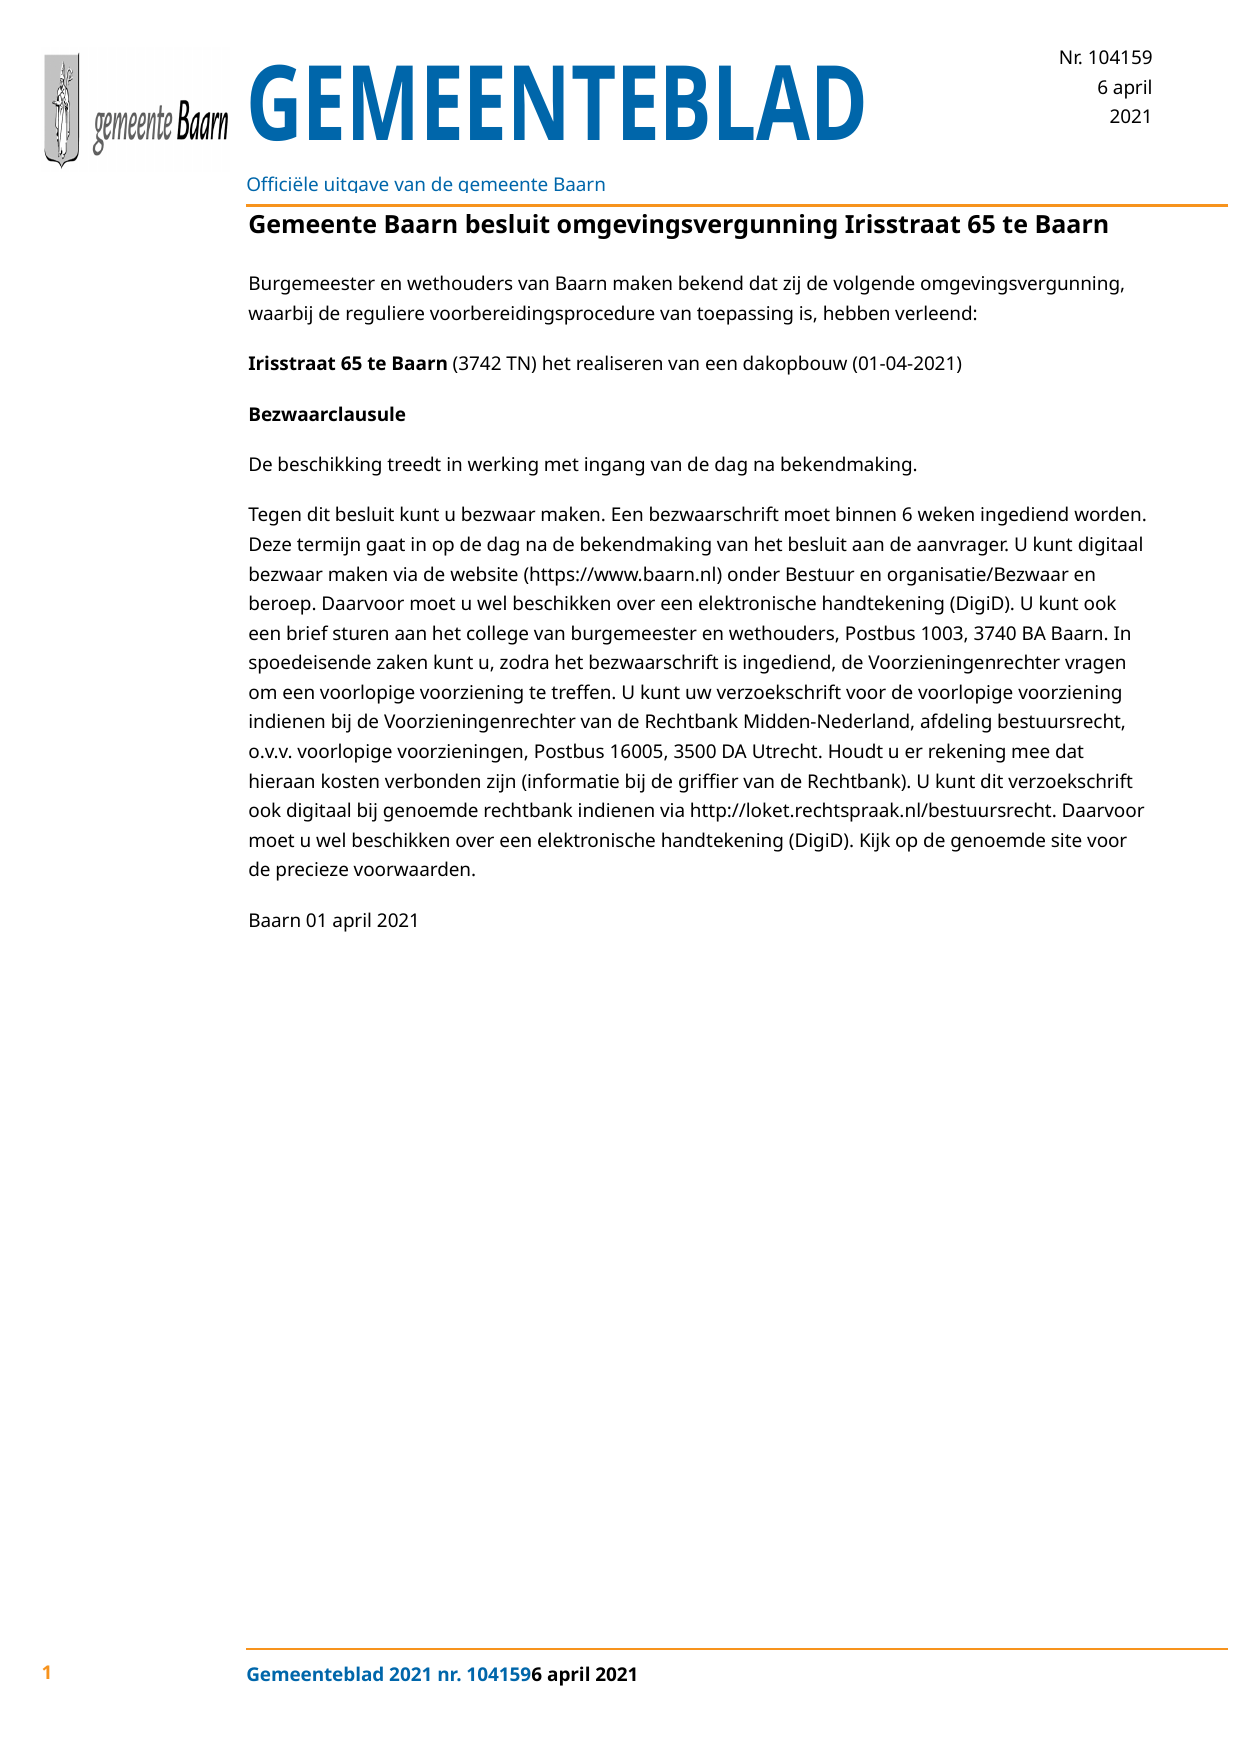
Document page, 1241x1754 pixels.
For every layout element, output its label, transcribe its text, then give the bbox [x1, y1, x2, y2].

text Tegen dit besluit kunt u bezwaar maken. Een bezwaarschrift moet binnen 6 weken ingediend worden. Deze termijn gaat in op de dag na de bekendmaking van het besluit aan de aanvrager. U kunt digitaal bezwaar maken via de website (https://www.baarn.nl) onder Bestuur en organisatie/Bezwaar en beroep. Daarvoor moet u wel beschikken over een elektronische handtekening (DigiD). U kunt ook een brief sturen aan het college van burgemeester en wethouders, Postbus 1003, 3740 BA Baarn. In spoedeisende zaken kunt u, zodra het bezwaarschrift is ingediend, de Voorzieningenrechter vragen om een voorlopige voorziening te treffen. U kunt uw verzoekschrift voor de voorlopige voorziening indienen bij de Voorzieningenrechter van de Rechtbank Midden-Nederland, afdeling bestuursrecht, o.v.v. voorlopige voorzieningen, Postbus 16005, 3500 DA Utrecht. Houdt u er rekening mee dat hieraan kosten verbonden zijn (informatie bij de griffier van de Rechtbank). U kunt dit verzoekschrift ook digitaal bij genoemde rechtbank indienen via http://loket.rechtspraak.nl/bestuursrecht. Daarvoor moet u wel beschikken over een elektronische handtekening (DigiD). Kijk op de genoemde site voor de precieze voorwaarden. [248, 502, 1152, 882]
text Irisstraat 65 te Baarn (3742 TN) het realiseren van een dakopbouw (01-04-2021) [248, 350, 1152, 376]
text Baarn 01 april 2021 [248, 907, 1152, 933]
picture [41, 47, 231, 172]
text De beschikking treedt in werking met ingang van de dag na bekendmaking. [248, 451, 1152, 477]
text Burgemeester en wethouders van Baarn maken bekend dat zij de volgende omgevingsvergunning, waarbij de reguliere voorbereidingsprocedure van toepassing is, hebben verleend: [248, 270, 1152, 326]
text Bezwaarclausule [248, 401, 1152, 426]
text Gemeente Baarn besluit omgevingsvergunning Irisstraat 65 te Baarn [248, 207, 1152, 241]
